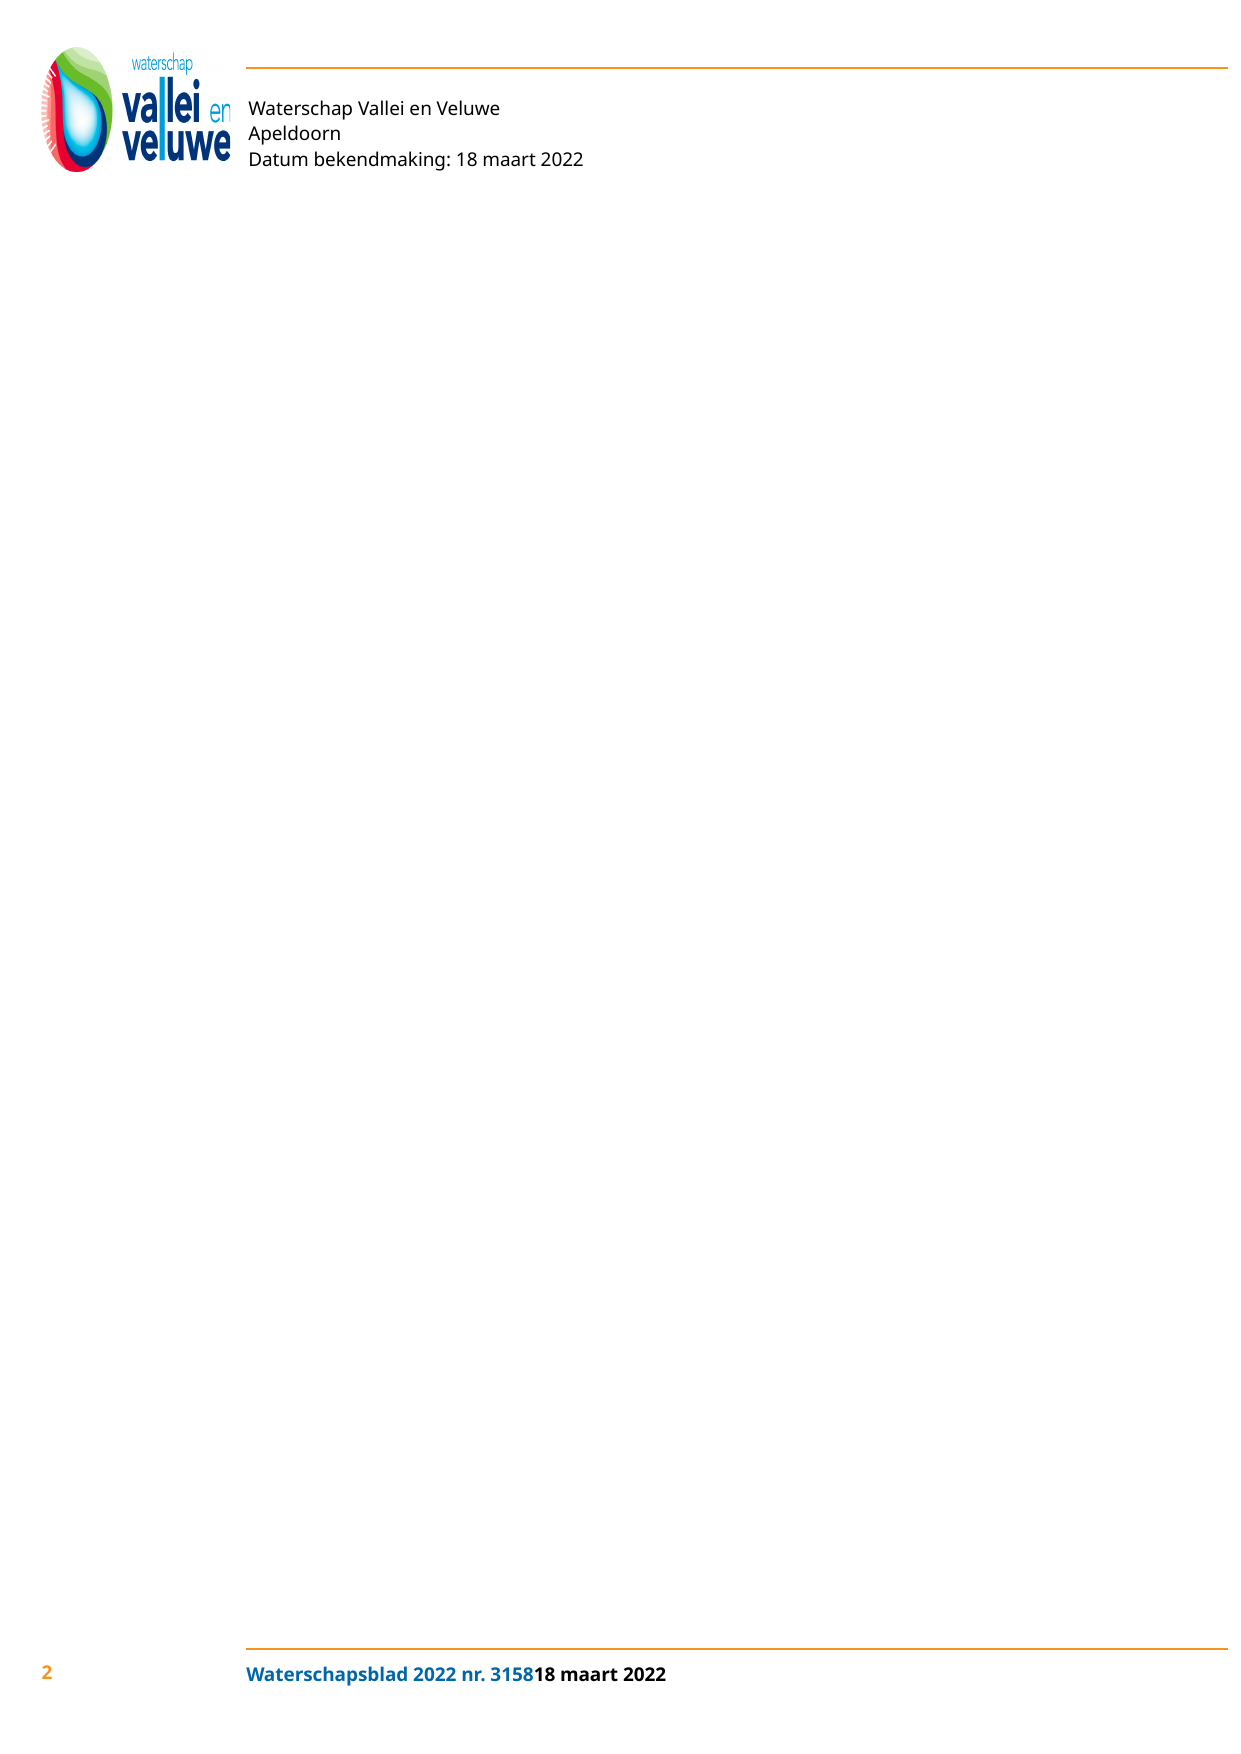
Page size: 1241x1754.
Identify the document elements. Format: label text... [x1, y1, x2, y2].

text Waterschap Vallei en Veluwe [248, 95, 1152, 121]
picture [41, 47, 231, 172]
text Datum bekendmaking: 18 maart 2022 [248, 146, 1152, 172]
text Apeldoorn [248, 121, 1152, 146]
